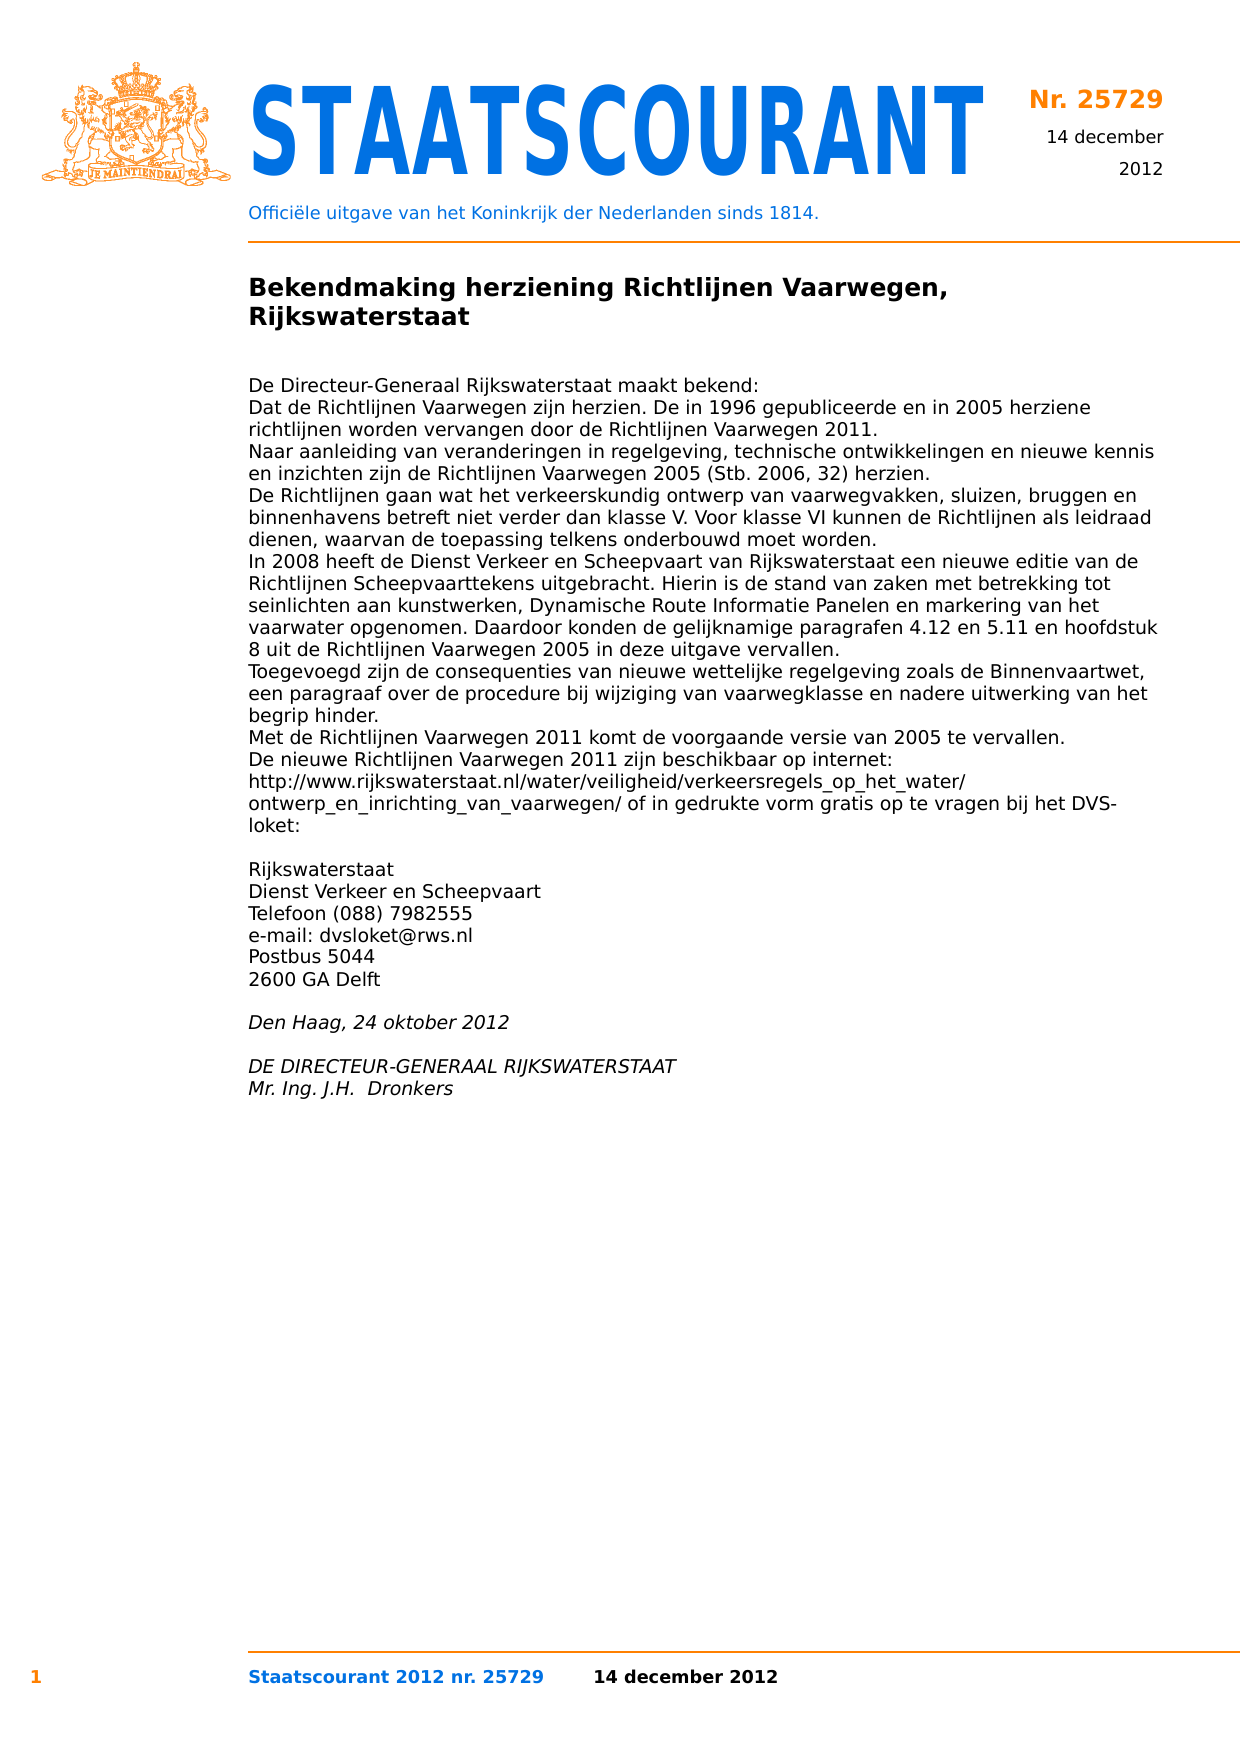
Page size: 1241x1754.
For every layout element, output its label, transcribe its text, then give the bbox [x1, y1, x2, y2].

table_header [25, 62, 248, 241]
text De Richtlijnen gaan wat het verkeerskundig ontwerp van vaarwegvakken, sluizen, bruggen en binnenhavens betreft niet verder dan klasse V. Voor klasse VI kunnen de Richtlijnen als leidraad dienen, waarvan de toepassing telkens onderbouwd moet worden. [248, 485, 1163, 551]
text Rijkswaterstaat [248, 858, 1163, 881]
subtitle Bekendmaking herziening Richtlijnen Vaarwegen, Rijkswaterstaat [248, 273, 1163, 331]
text 2600 GA Delft [248, 968, 1163, 990]
table_cell 14 december [998, 121, 1240, 153]
text De nieuwe Richtlijnen Vaarwegen 2011 zijn beschikbaar op internet: http://www.rijkswaterstaat.nl/water/veiligheid/verkeersregels_op_het_water/ontwerp_en_inrichting_van_vaarwegen/ of in gedrukte vorm gratis op te vragen bij het DVS-loket: [248, 749, 1163, 837]
text e-mail: dvsloket@rws.nl [248, 924, 1163, 946]
text Met de Richtlijnen Vaarwegen 2011 komt de voorgaande versie van 2005 te vervallen. [248, 727, 1163, 749]
text Postbus 5044 [248, 946, 1163, 968]
text Toegevoegd zijn de consequenties van nieuwe wettelijke regelgeving zoals de Binnenvaartwet, een paragraaf over de procedure bij wijziging van vaarwegklasse en nadere uitwerking van het begrip hinder. [248, 661, 1163, 727]
table_cell 2012 [998, 153, 1240, 203]
text Naar aanleiding van veranderingen in regelgeving, technische ontwikkelingen en nieuwe kennis en inzichten zijn de Richtlijnen Vaarwegen 2005 (Stb. 2006, 32) herzien. [248, 441, 1163, 485]
text Telefoon (088) 7982555 [248, 902, 1163, 924]
text Den Haag, 24 oktober 2012 [248, 1012, 1163, 1034]
text Dat de Richtlijnen Vaarwegen zijn herzien. De in 1996 gepubliceerde en in 2005 herziene richtlijnen worden vervangen door de Richtlijnen Vaarwegen 2011. [248, 397, 1163, 441]
text In 2008 heeft de Dienst Verkeer en Scheepvaart van Rijkswaterstaat een nieuwe editie van de Richtlijnen Scheepvaarttekens uitgebracht. Hierin is de stand van zaken met betrekking tot seinlichten aan kunstwerken, Dynamische Route Informatie Panelen en markering van het vaarwater opgenomen. Daardoor konden de gelijknamige paragrafen 4.12 en 5.11 en hoofdstuk 8 uit de Richtlijnen Vaarwegen 2005 in deze uitgave vervallen. [248, 551, 1163, 661]
text DE DIRECTEUR-GENERAAL RIJKSWATERSTAAT Mr. Ing. J.H. Dronkers [248, 1056, 1163, 1100]
table_header STAATSCOURANT [248, 62, 998, 203]
table_cell Officiële uitgave van het Koninkrijk der Nederlanden sinds 1814. [248, 203, 1240, 241]
table_header Nr. 25729 [998, 62, 1240, 121]
text De Directeur-Generaal Rijkswaterstaat maakt bekend: [248, 375, 1163, 397]
picture [41, 62, 231, 186]
text Dienst Verkeer en Scheepvaart [248, 881, 1163, 902]
